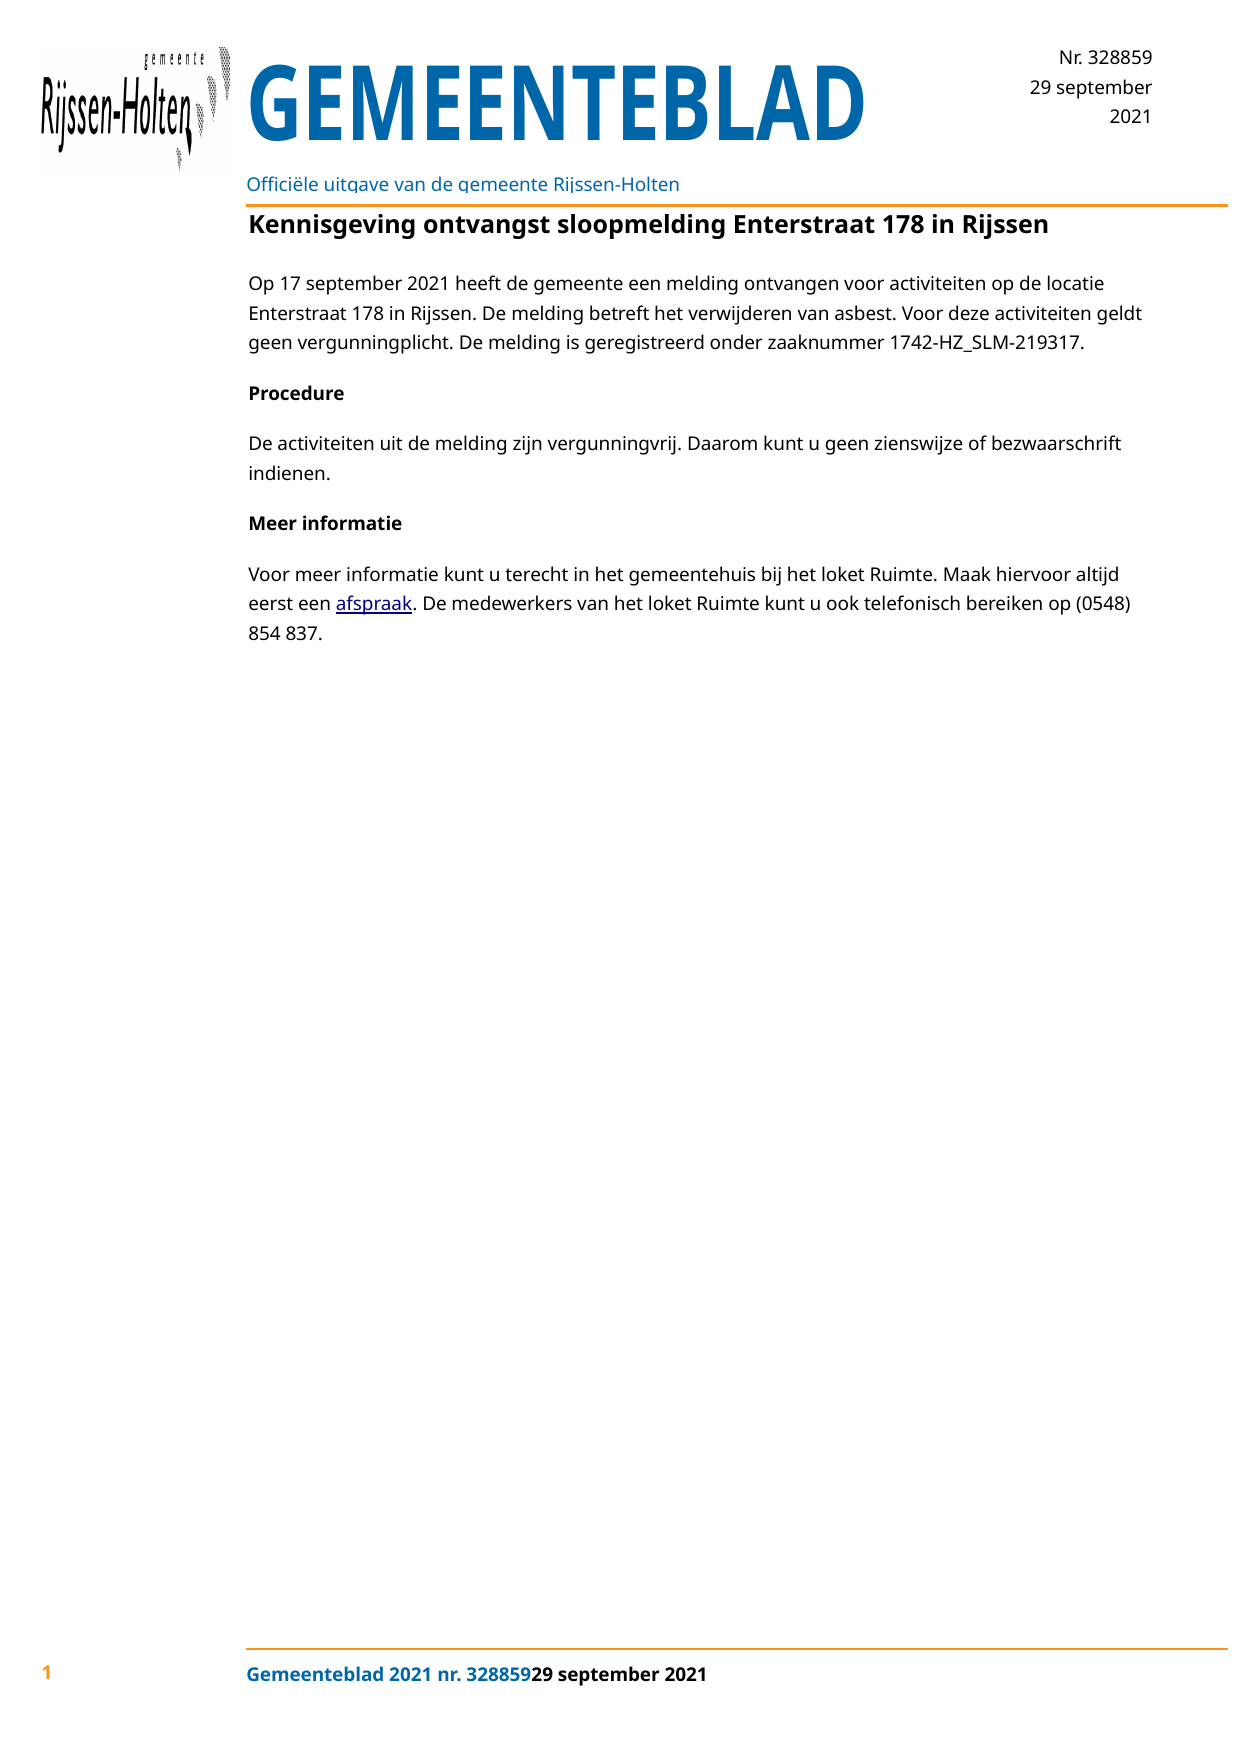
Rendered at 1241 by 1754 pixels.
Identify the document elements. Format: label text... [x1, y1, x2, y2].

picture [41, 47, 231, 172]
text Voor meer informatie kunt u terecht in het gemeentehuis bij het loket Ruimte. Maak hiervoor altijd eerst een afspraak. De medewerkers van het loket Ruimte kunt u ook telefonisch bereiken op (0548) 854 837. [248, 561, 1152, 646]
text Op 17 september 2021 heeft de gemeente een melding ontvangen voor activiteiten op de locatie Enterstraat 178 in Rijssen. De melding betreft het verwijderen van asbest. Voor deze activiteiten geldt geen vergunningplicht. De melding is geregistreerd onder zaaknummer 1742-HZ_SLM-219317. [248, 270, 1152, 355]
text Kennisgeving ontvangst sloopmelding Enterstraat 178 in Rijssen [248, 207, 1152, 241]
text De activiteiten uit de melding zijn vergunningvrij. Daarom kunt u geen zienswijze of bezwaarschrift indienen. [248, 430, 1152, 486]
text Meer informatie [248, 510, 1152, 536]
text Procedure [248, 380, 1152, 406]
